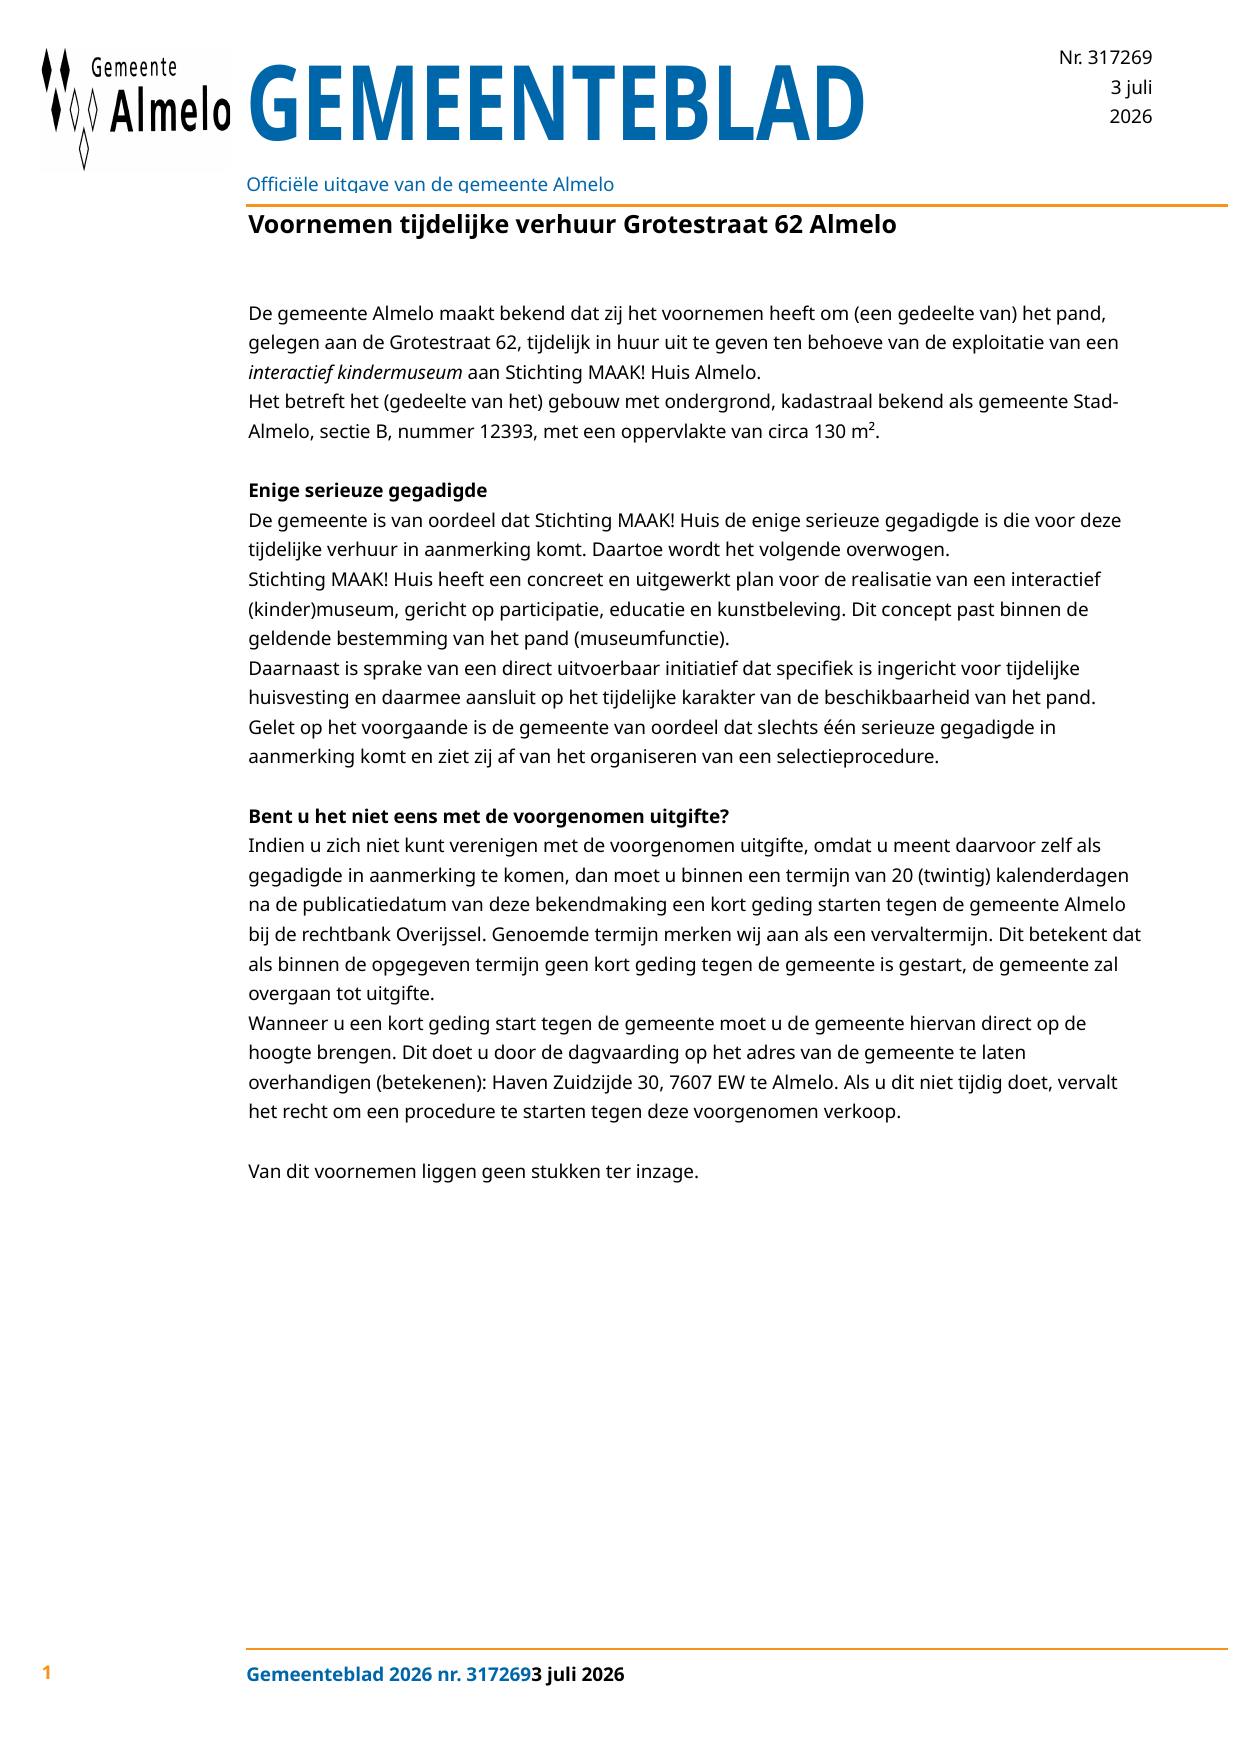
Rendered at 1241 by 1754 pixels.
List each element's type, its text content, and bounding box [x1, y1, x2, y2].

text Stichting MAAK! Huis heeft een concreet en uitgewerkt plan voor de realisatie van een interactief (kinder)museum, gericht op participatie, educatie en kunstbeleving. Dit concept past binnen de geldende bestemming van het pand (museumfunctie). [248, 566, 1152, 651]
text Wanneer u een kort geding start tegen de gemeente moet u de gemeente hiervan direct op de hoogte brengen. Dit doet u door de dagvaarding op het adres van de gemeente te laten overhandigen (betekenen): Haven Zuidzijde 30, 7607 EW te Almelo. Als u dit niet tijdig doet, vervalt het recht om een procedure te starten tegen deze voorgenomen verkoop. [248, 1010, 1152, 1124]
text Bent u het niet eens met de voorgenomen uitgifte? [248, 803, 1152, 828]
text Het betreft het (gedeelte van het) gebouw met ondergrond, kadastraal bekend als gemeente Stad-Almelo, sectie B, nummer 12393, met een oppervlakte van circa 130 m². [248, 389, 1152, 444]
text Daarnaast is sprake van een direct uitvoerbaar initiatief dat specifiek is ingericht voor tijdelijke huisvesting en daarmee aansluit op het tijdelijke karakter van de beschikbaarheid van het pand. [248, 655, 1152, 710]
text De gemeente is van oordeel dat Stichting MAAK! Huis de enige serieuze gegadigde is die voor deze tijdelijke verhuur in aanmerking komt. Daartoe wordt het volgende overwogen. [248, 507, 1152, 562]
text Voornemen tijdelijke verhuur Grotestraat 62 Almelo [248, 207, 1152, 241]
text Indien u zich niet kunt verenigen met de voorgenomen uitgifte, omdat u meent daarvoor zelf als gegadigde in aanmerking te komen, dan moet u binnen een termijn van 20 (twintig) kalenderdagen na de publicatiedatum van deze bekendmaking een kort geding starten tegen de gemeente Almelo bij de rechtbank Overijssel. Genoemde termijn merken wij aan als een vervaltermijn. Dit betekent dat als binnen de opgegeven termijn geen kort geding tegen de gemeente is gestart, de gemeente zal overgaan tot uitgifte. [248, 832, 1152, 1006]
picture [41, 47, 231, 172]
text Enige serieuze gegadigde [248, 477, 1152, 503]
text Van dit voornemen liggen geen stukken ter inzage. [248, 1158, 1152, 1183]
text De gemeente Almelo maakt bekend dat zij het voornemen heeft om (een gedeelte van) het pand, gelegen aan de Grotestraat 62, tijdelijk in huur uit te geven ten behoeve van de exploitatie van een interactief kindermuseum aan Stichting MAAK! Huis Almelo. [248, 300, 1152, 385]
text Gelet op het voorgaande is de gemeente van oordeel dat slechts één serieuze gegadigde in aanmerking komt en ziet zij af van het organiseren van een selectieprocedure. [248, 714, 1152, 769]
